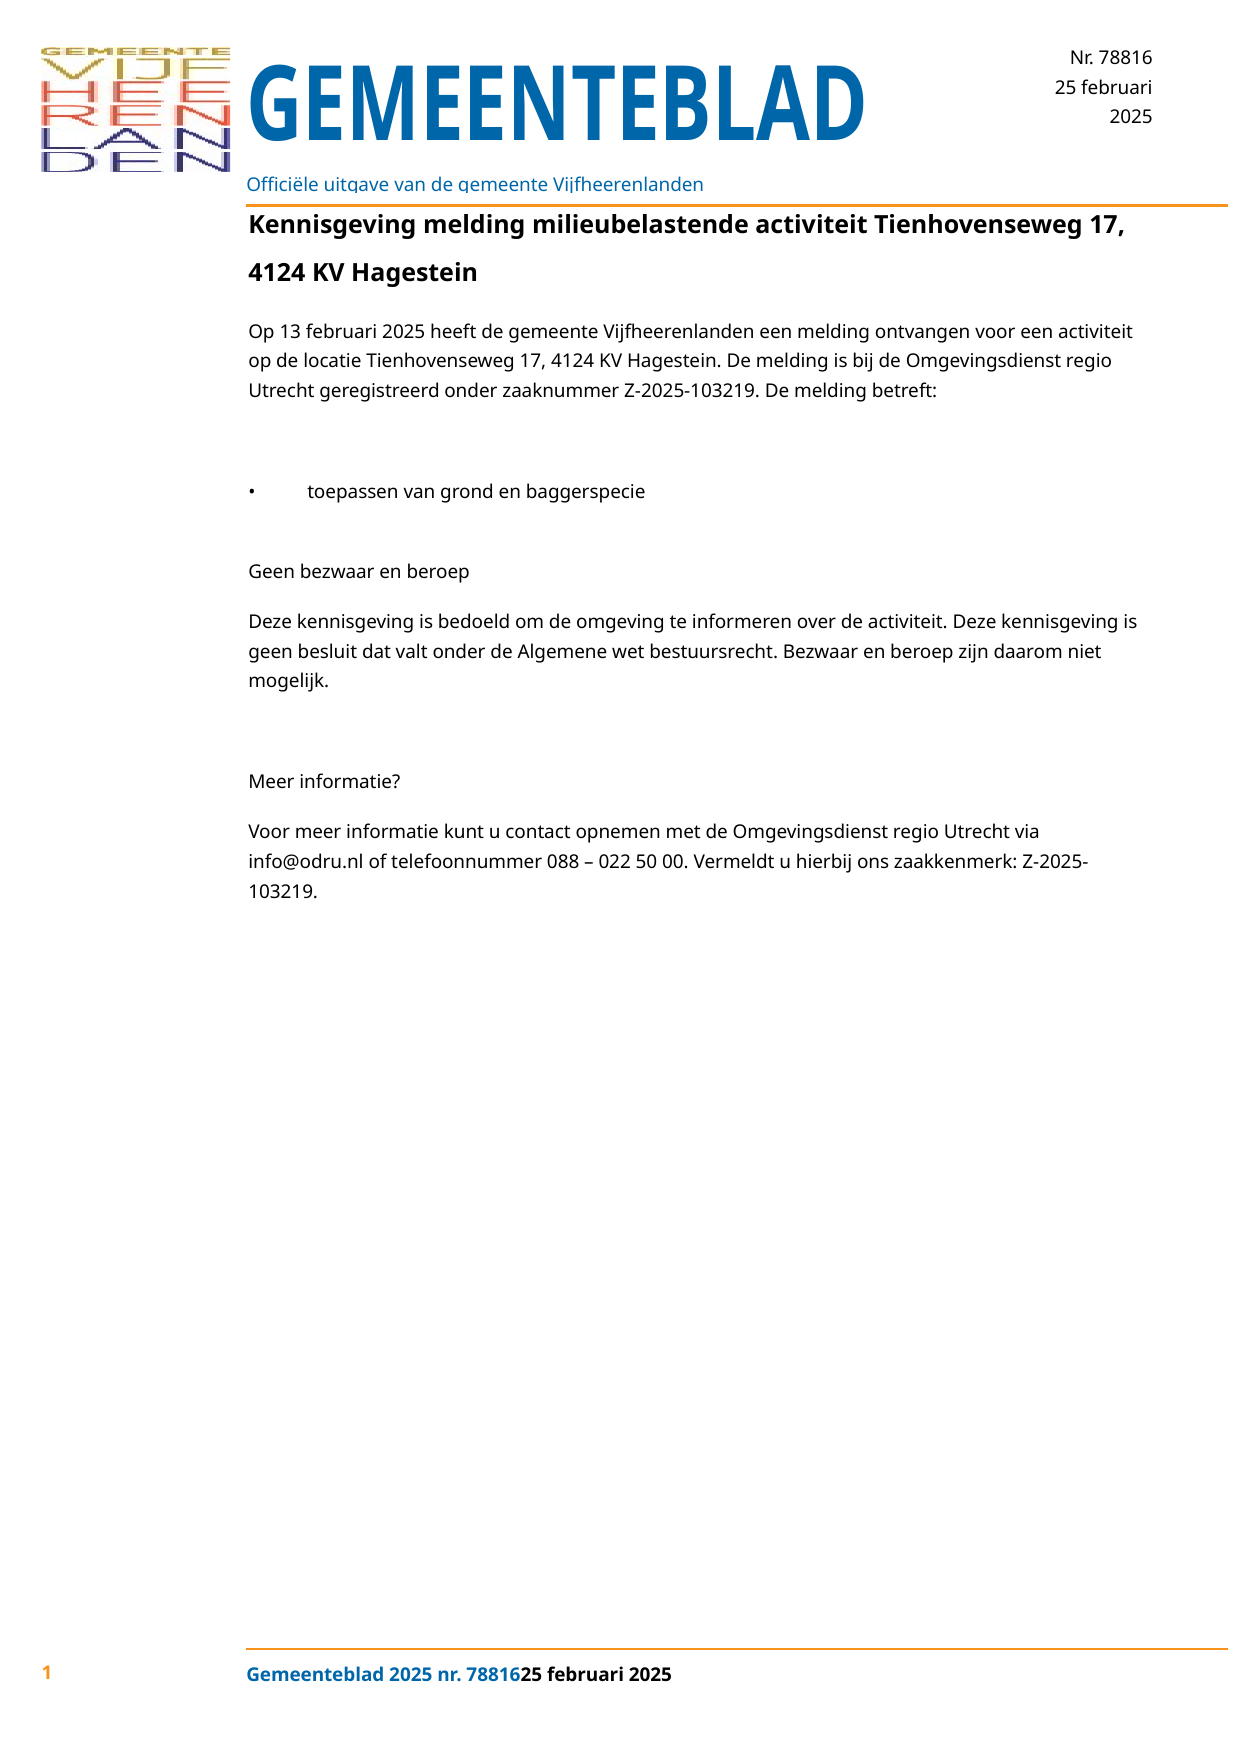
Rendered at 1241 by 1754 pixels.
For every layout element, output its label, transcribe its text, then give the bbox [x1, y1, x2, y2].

text Deze kennisgeving is bedoeld om de omgeving te informeren over de activiteit. Deze kennisgeving is geen besluit dat valt onder de Algemene wet bestuursrecht. Bezwaar en beroep zijn daarom niet mogelijk. [248, 608, 1152, 693]
list toepassen van grond en baggerspecie [248, 478, 1152, 504]
text Geen bezwaar en beroep [248, 558, 1152, 584]
text Op 13 februari 2025 heeft de gemeente Vijfheerenlanden een melding ontvangen voor een activiteit op de locatie Tienhovenseweg 17, 4124 KV Hagestein. De melding is bij de Omgevingsdienst regio Utrecht geregistreerd onder zaaknummer Z-2025-103219. De melding betreft: [248, 318, 1152, 403]
text Kennisgeving melding milieubelastende activiteit Tienhovenseweg 17, 4124 KV Hagestein [248, 207, 1152, 288]
text Voor meer informatie kunt u contact opnemen met de Omgevingsdienst regio Utrecht via info@odru.nl of telefoonnummer 088 – 022 50 00. Vermeldt u hierbij ons zaakkenmerk: Z-2025-103219. [248, 819, 1152, 904]
picture [41, 47, 231, 172]
text Meer informatie? [248, 768, 1152, 794]
